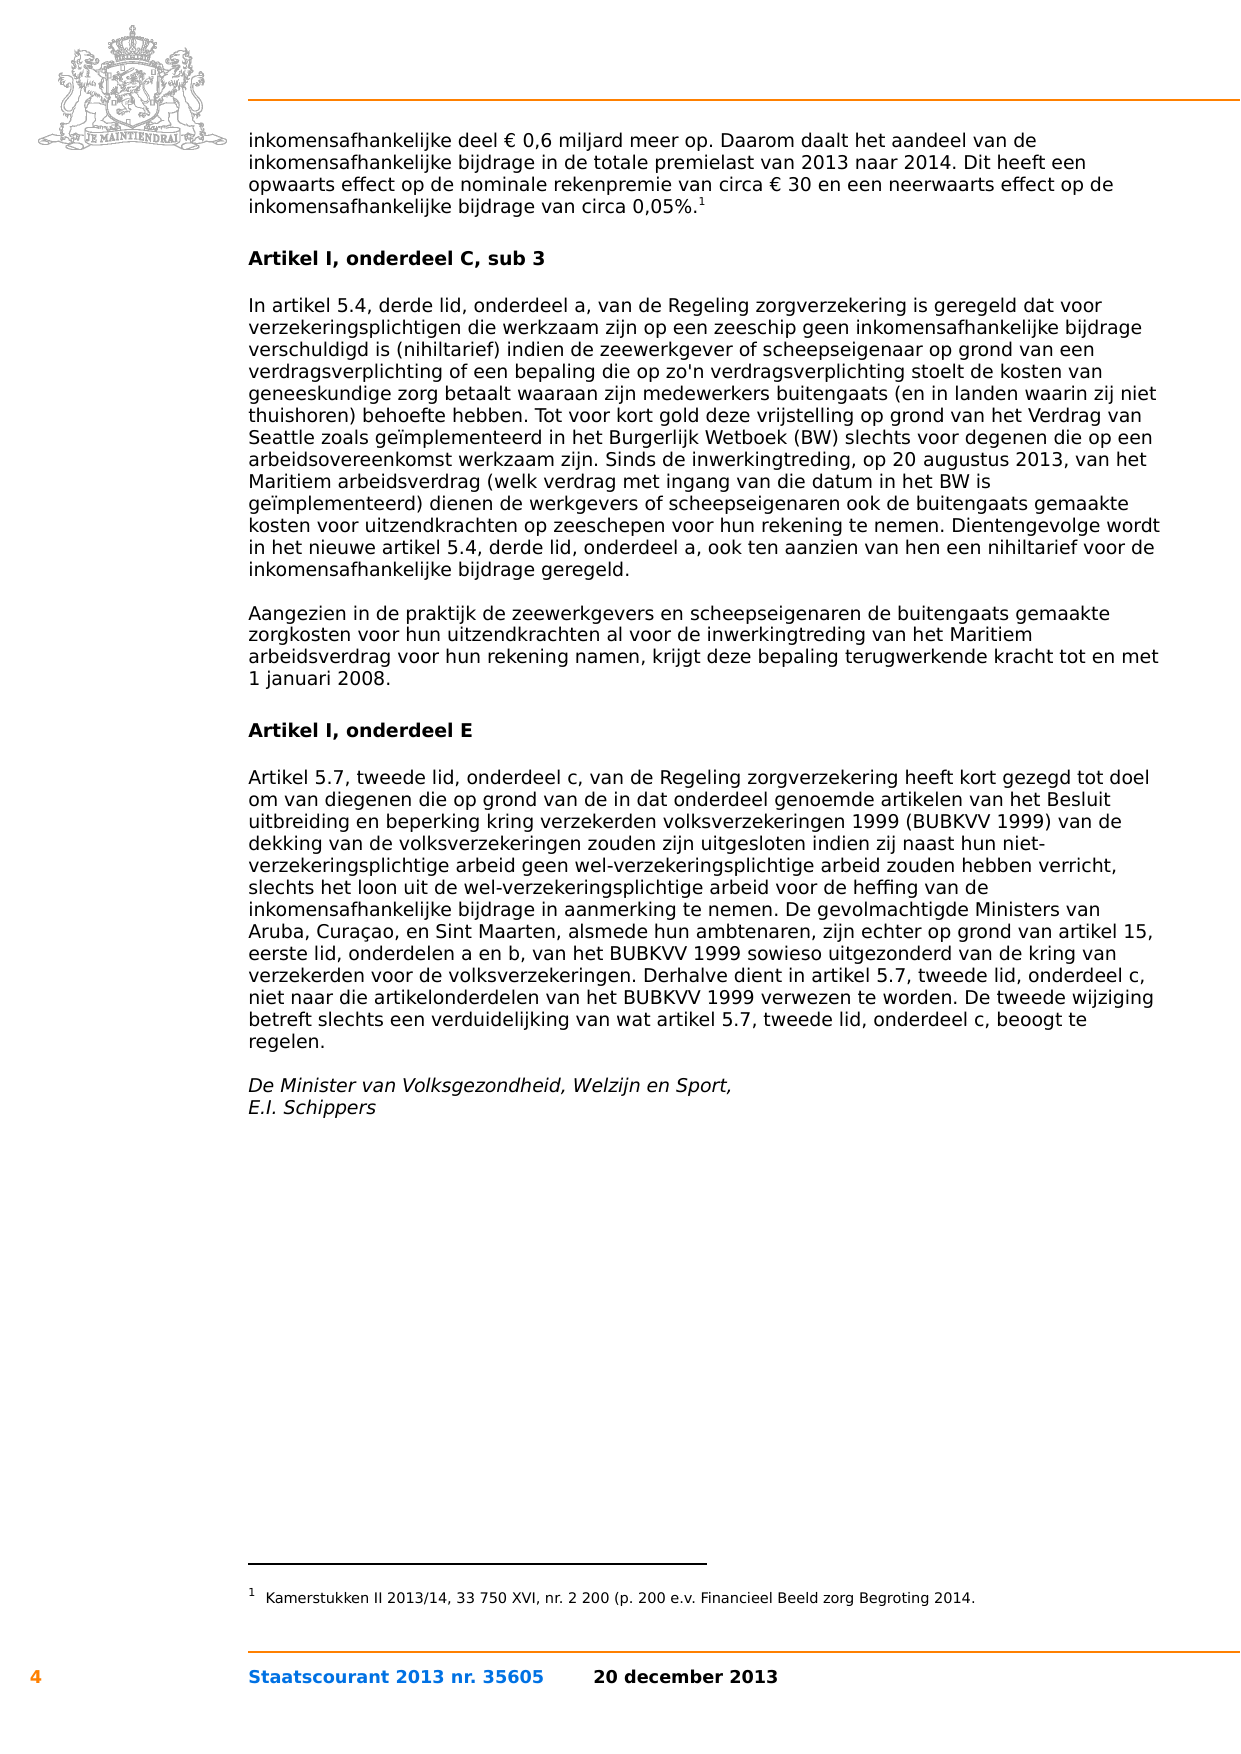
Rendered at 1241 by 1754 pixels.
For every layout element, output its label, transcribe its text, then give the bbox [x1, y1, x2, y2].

text Kamerstukken II 2013/14, 33 750 XVI, nr. 2 200 (p. 200 e.v. Financieel Beeld zorg Begroting 2014. [248, 1586, 1163, 1608]
text Aangezien in de praktijk de zeewerkgevers en scheepseigenaren de buitengaats gemaakte zorgkosten voor hun uitzendkrachten al voor de inwerkingtreding van het Maritiem arbeidsverdrag voor hun rekening namen, krijgt deze bepaling terugwerkende kracht tot en met 1 januari 2008. [248, 602, 1163, 690]
picture [38, 25, 227, 150]
text De Minister van Volksgezondheid, Welzijn en Sport, E.I. Schippers [248, 1075, 1163, 1119]
text inkomensafhankelijke deel € 0,6 miljard meer op. Daarom daalt het aandeel van de inkomensafhankelijke bijdrage in de totale premielast van 2013 naar 2014. Dit heeft een opwaarts effect op de nominale rekenpremie van circa € 30 en een neerwaarts effect op de inkomensafhankelijke bijdrage van circa 0,05%. [248, 130, 1163, 218]
text In artikel 5.4, derde lid, onderdeel a, van de Regeling zorgverzekering is geregeld dat voor verzekeringsplichtigen die werkzaam zijn op een zeeschip geen inkomensafhankelijke bijdrage verschuldigd is (nihiltarief) indien de zeewerkgever of scheepseigenaar op grond van een verdragsverplichting of een bepaling die op zo'n verdragsverplichting stoelt de kosten van geneeskundige zorg betaalt waaraan zijn medewerkers buitengaats (en in landen waarin zij niet thuishoren) behoefte hebben. Tot voor kort gold deze vrijstelling op grond van het Verdrag van Seattle zoals geïmplementeerd in het Burgerlijk Wetboek (BW) slechts voor degenen die op een arbeidsovereenkomst werkzaam zijn. Sinds de inwerkingtreding, op 20 augustus 2013, van het Maritiem arbeidsverdrag (welk verdrag met ingang van die datum in het BW is geïmplementeerd) dienen de werkgevers of scheepseigenaren ook de buitengaats gemaakte kosten voor uitzendkrachten op zeeschepen voor hun rekening te nemen. Dientengevolge wordt in het nieuwe artikel 5.4, derde lid, onderdeel a, ook ten aanzien van hen een nihiltarief voor de inkomensafhankelijke bijdrage geregeld. [248, 295, 1163, 581]
text Artikel 5.7, tweede lid, onderdeel c, van de Regeling zorgverzekering heeft kort gezegd tot doel om van diegenen die op grond van de in dat onderdeel genoemde artikelen van het Besluit uitbreiding en beperking kring verzekerden volksverzekeringen 1999 (BUBKVV 1999) van de dekking van de volksverzekeringen zouden zijn uitgesloten indien zij naast hun niet-verzekeringsplichtige arbeid geen wel-verzekeringsplichtige arbeid zouden hebben verricht, slechts het loon uit de wel-verzekeringsplichtige arbeid voor de heffing van de inkomensafhankelijke bijdrage in aanmerking te nemen. De gevolmachtigde Ministers van Aruba, Curaçao, en Sint Maarten, alsmede hun ambtenaren, zijn echter op grond van artikel 15, eerste lid, onderdelen a en b, van het BUBKVV 1999 sowieso uitgezonderd van de kring van verzekerden voor de volksverzekeringen. Derhalve dient in artikel 5.7, tweede lid, onderdeel c, niet naar die artikelonderdelen van het BUBKVV 1999 verwezen te worden. De tweede wijziging betreft slechts een verduidelijking van wat artikel 5.7, tweede lid, onderdeel c, beoogt te regelen. [248, 767, 1163, 1053]
subtitle Artikel I, onderdeel E [248, 720, 1163, 742]
subtitle Artikel I, onderdeel C, sub 3 [248, 248, 1163, 270]
